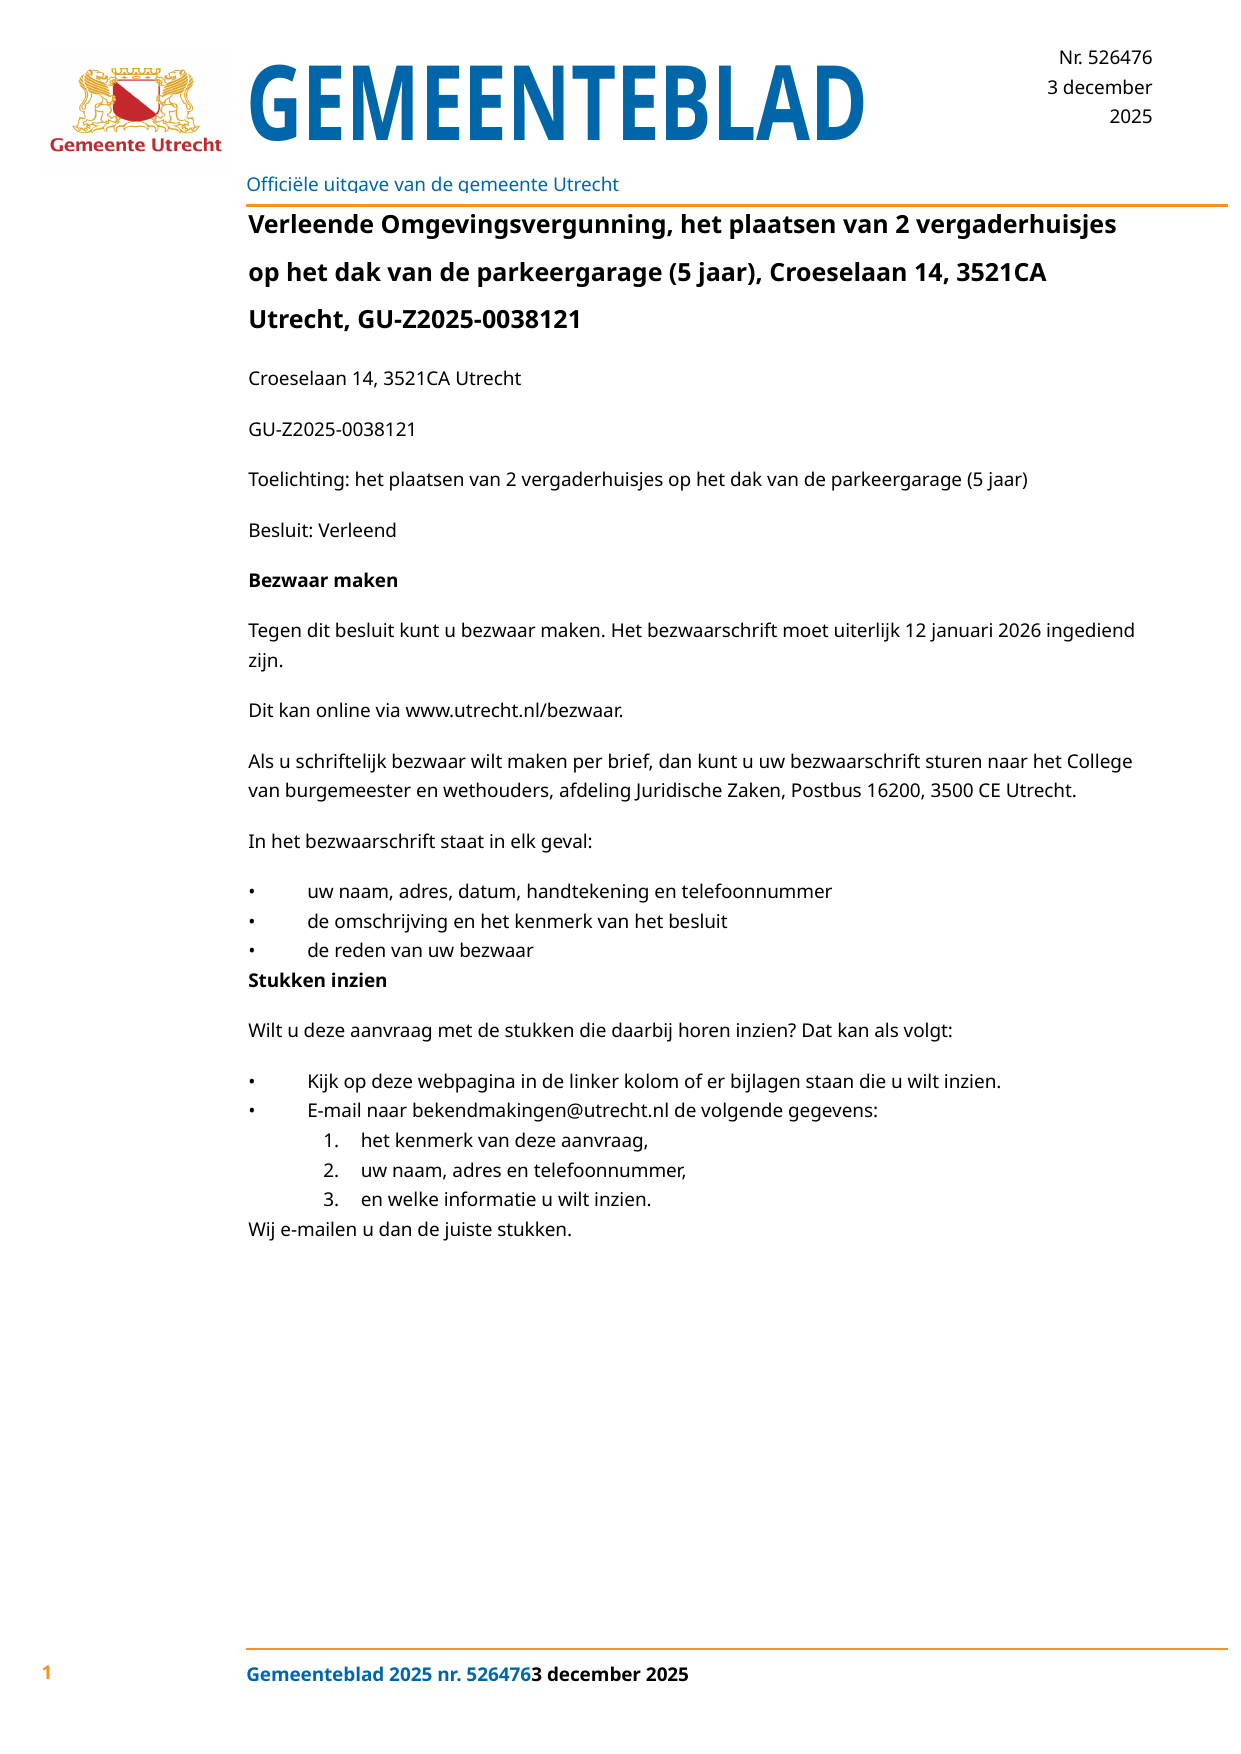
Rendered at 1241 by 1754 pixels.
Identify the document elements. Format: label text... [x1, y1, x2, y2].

text Dit kan online via www.utrecht.nl/bezwaar. [248, 698, 1152, 723]
text Als u schriftelijk bezwaar wilt maken per brief, dan kunt u uw bezwaarschrift sturen naar het College van burgemeester en wethouders, afdeling Juridische Zaken, Postbus 16200, 3500 CE Utrecht. [248, 748, 1152, 803]
list het kenmerk van deze aanvraag, [323, 1127, 1152, 1153]
picture [41, 47, 231, 172]
text Toelichting: het plaatsen van 2 vergaderhuisjes op het dak van de parkeergarage (5 jaar) [248, 466, 1152, 492]
list uw naam, adres en telefoonnummer, [323, 1157, 1152, 1182]
text Bezwaar maken [248, 567, 1152, 593]
text Besluit: Verleend [248, 517, 1152, 542]
list de omschrijving en het kenmerk van het besluit [248, 908, 1152, 934]
text Stukken inzien [248, 967, 1152, 993]
text In het bezwaarschrift staat in elk geval: [248, 828, 1152, 854]
list Kijk op deze webpagina in de linker kolom of er bijlagen staan die u wilt inzien. [248, 1068, 1152, 1094]
list E-mail naar bekendmakingen@utrecht.nl de volgende gegevens: [248, 1098, 1152, 1123]
text GU-Z2025-0038121 [248, 416, 1152, 442]
text Tegen dit besluit kunt u bezwaar maken. Het bezwaarschrift moet uiterlijk 12 januari 2026 ingediend zijn. [248, 618, 1152, 673]
text Verleende Omgevingsvergunning, het plaatsen van 2 vergaderhuisjes op het dak van de parkeergarage (5 jaar), Croeselaan 14, 3521CA Utrecht, GU-Z2025-0038121 [248, 207, 1152, 336]
text Croeselaan 14, 3521CA Utrecht [248, 366, 1152, 391]
list en welke informatie u wilt inzien. [323, 1186, 1152, 1212]
text Wij e-mailen u dan de juiste stukken. [248, 1216, 1152, 1242]
list de reden van uw bezwaar [248, 938, 1152, 963]
text Wilt u deze aanvraag met de stukken die daarbij horen inzien? Dat kan als volgt: [248, 1018, 1152, 1043]
list uw naam, adres, datum, handtekening en telefoonnummer [248, 878, 1152, 904]
